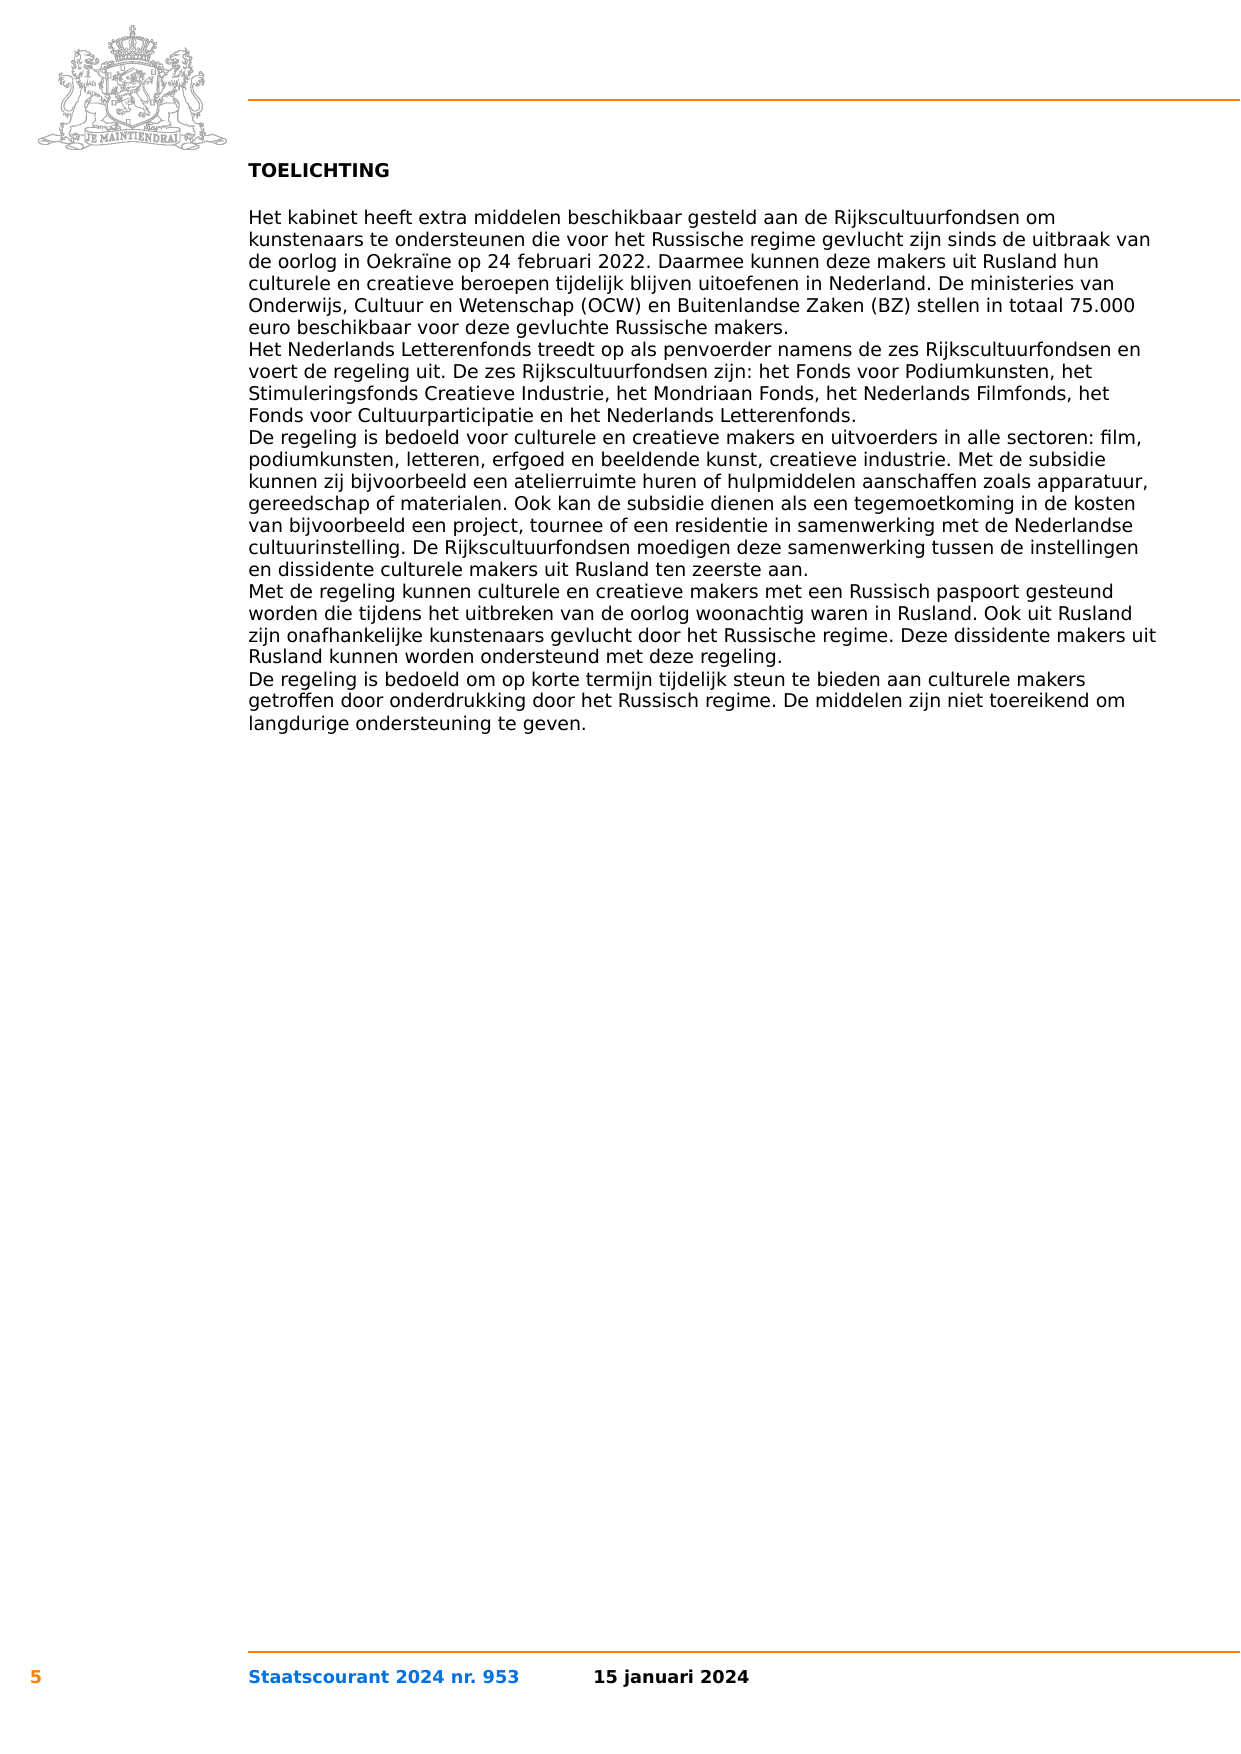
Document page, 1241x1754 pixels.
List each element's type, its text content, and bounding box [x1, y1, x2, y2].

text De regeling is bedoeld voor culturele en creatieve makers en uitvoerders in alle sectoren: film, podiumkunsten, letteren, erfgoed en beeldende kunst, creatieve industrie. Met de subsidie kunnen zij bijvoorbeeld een atelierruimte huren of hulpmiddelen aanschaffen zoals apparatuur, gereedschap of materialen. Ook kan de subsidie dienen als een tegemoetkoming in de kosten van bijvoorbeeld een project, tournee of een residentie in samenwerking met de Nederlandse cultuurinstelling. De Rijkscultuurfondsen moedigen deze samenwerking tussen de instellingen en dissidente culturele makers uit Rusland ten zeerste aan. [248, 427, 1163, 581]
text Het kabinet heeft extra middelen beschikbaar gesteld aan de Rijkscultuurfondsen om kunstenaars te ondersteunen die voor het Russische regime gevlucht zijn sinds de uitbraak van de oorlog in Oekraïne op 24 februari 2022. Daarmee kunnen deze makers uit Rusland hun culturele en creatieve beroepen tijdelijk blijven uitoefenen in Nederland. De ministeries van Onderwijs, Cultuur en Wetenschap (OCW) en Buitenlandse Zaken (BZ) stellen in totaal 75.000 euro beschikbaar voor deze gevluchte Russische makers. [248, 207, 1163, 339]
picture [38, 25, 227, 150]
text Met de regeling kunnen culturele en creatieve makers met een Russisch paspoort gesteund worden die tijdens het uitbreken van de oorlog woonachtig waren in Rusland. Ook uit Rusland zijn onafhankelijke kunstenaars gevlucht door het Russische regime. Deze dissidente makers uit Rusland kunnen worden ondersteund met deze regeling. [248, 581, 1163, 668]
subtitle TOELICHTING [248, 160, 1163, 182]
text Het Nederlands Letterenfonds treedt op als penvoerder namens de zes Rijkscultuurfondsen en voert de regeling uit. De zes Rijkscultuurfondsen zijn: het Fonds voor Podiumkunsten, het Stimuleringsfonds Creatieve Industrie, het Mondriaan Fonds, het Nederlands Filmfonds, het Fonds voor Cultuurparticipatie en het Nederlands Letterenfonds. [248, 339, 1163, 427]
text De regeling is bedoeld om op korte termijn tijdelijk steun te bieden aan culturele makers getroffen door onderdrukking door het Russisch regime. De middelen zijn niet toereikend om langdurige ondersteuning te geven. [248, 668, 1163, 734]
